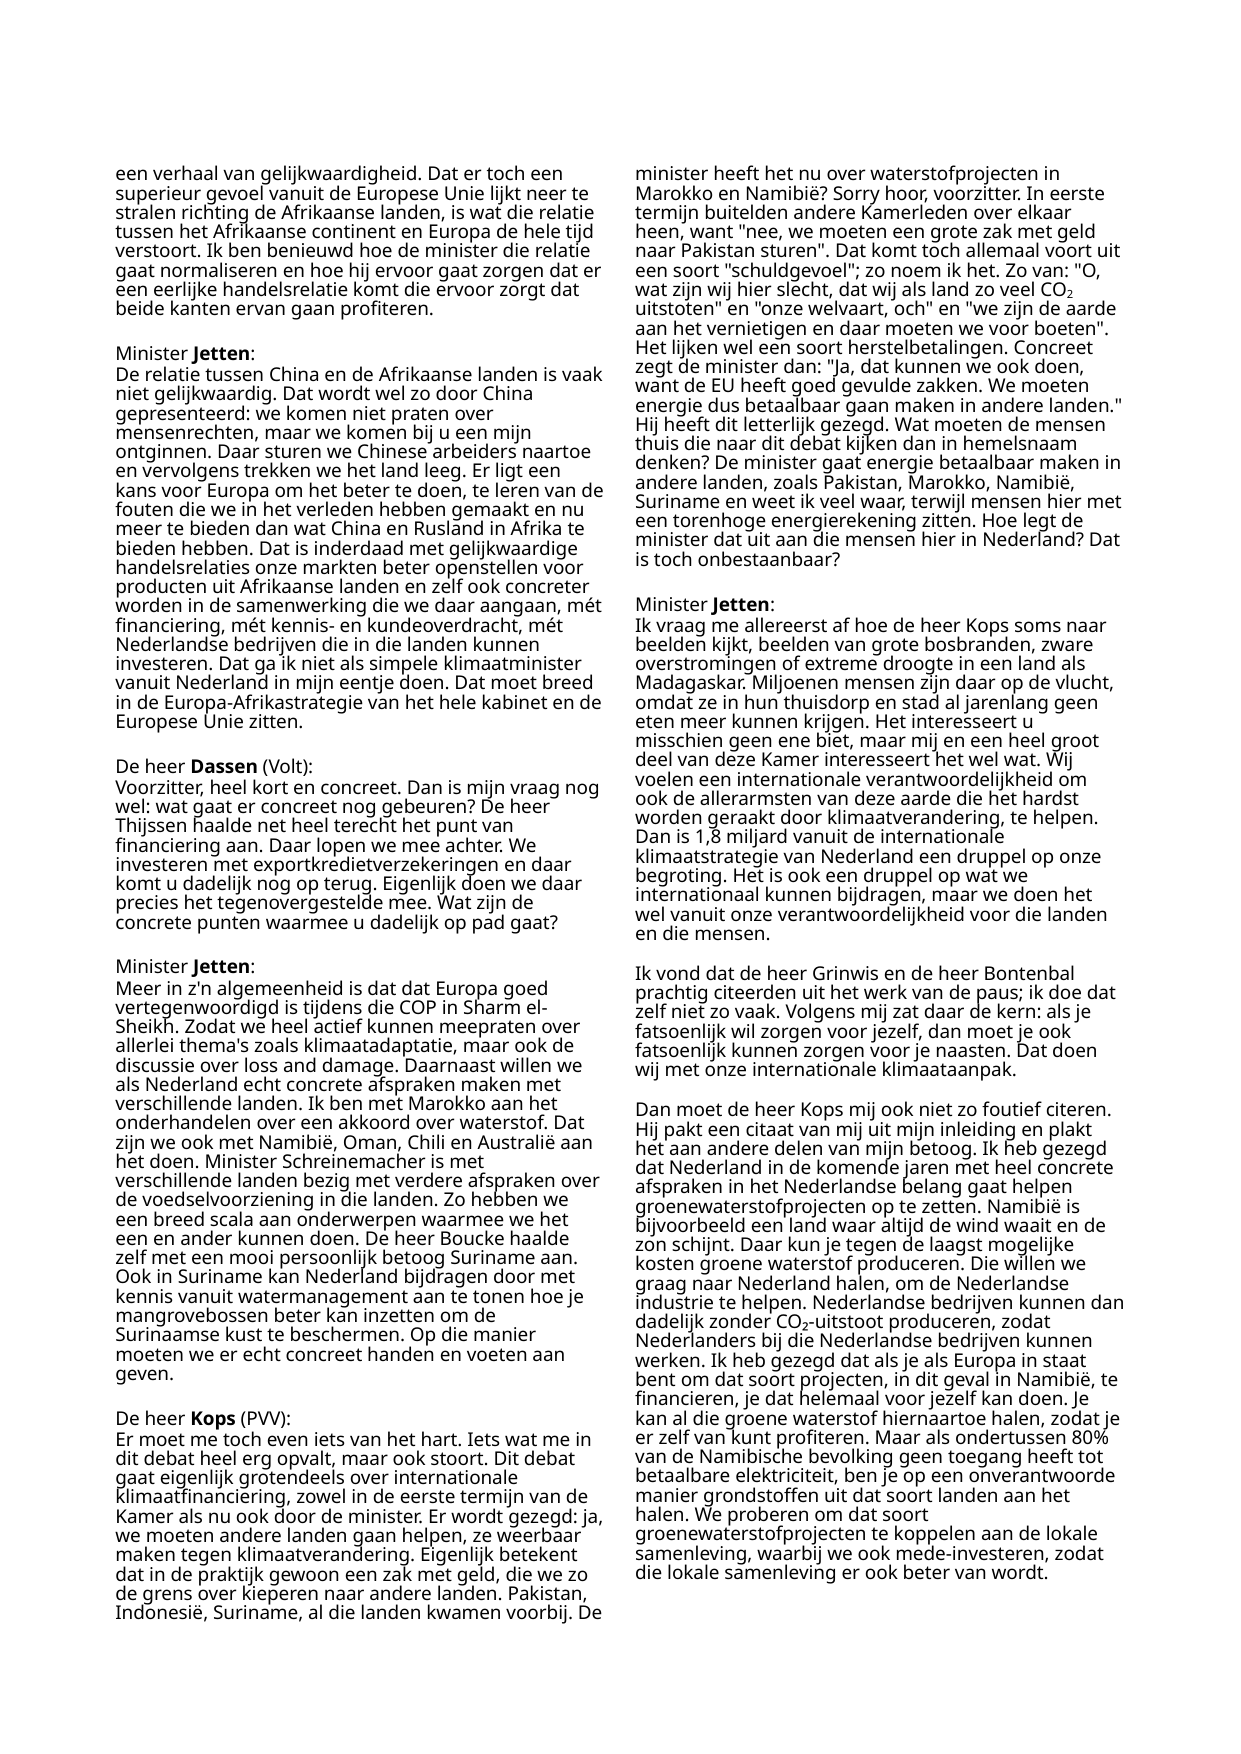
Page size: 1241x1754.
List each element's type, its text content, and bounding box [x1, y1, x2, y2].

text een verhaal van gelijkwaardigheid. Dat er toch een superieur gevoel vanuit de Europese Unie lijkt neer te stralen richting de Afrikaanse landen, is wat die relatie tussen het Afrikaanse continent en Europa de hele tijd verstoort. Ik ben benieuwd hoe de minister die relatie gaat normaliseren en hoe hij ervoor gaat zorgen dat er een eerlijke handelsrelatie komt die ervoor zorgt dat beide kanten ervan gaan profiteren. [115, 165, 605, 319]
text Er moet me toch even iets van het hart. Iets wat me in dit debat heel erg opvalt, maar ook stoort. Dit debat gaat eigenlijk grotendeels over internationale klimaatfinanciering, zowel in de eerste termijn van de Kamer als nu ook door de minister. Er wordt gezegd: ja, we moeten andere landen gaan helpen, ze weerbaar maken tegen klimaatverandering. Eigenlijk betekent dat in de praktijk gewoon een zak met geld, die we zo de grens over kieperen naar andere landen. Pakistan, Indonesië, Suriname, al die landen kwamen voorbij. De [115, 1431, 605, 1623]
text Minister Jetten: [115, 954, 605, 979]
text Ik vond dat de heer Grinwis en de heer Bontenbal prachtig citeerden uit het werk van de paus; ik doe dat zelf niet zo vaak. Volgens mij zat daar de kern: als je fatsoenlijk wil zorgen voor jezelf, dan moet je ook fatsoenlijk kunnen zorgen voor je naasten. Dat doen wij met onze internationale klimaataanpak. [635, 965, 1125, 1081]
text De relatie tussen China en de Afrikaanse landen is vaak niet gelijkwaardig. Dat wordt wel zo door China gepresenteerd: we komen niet praten over mensenrechten, maar we komen bij u een mijn ontginnen. Daar sturen we Chinese arbeiders naartoe en vervolgens trekken we het land leeg. Er ligt een kans voor Europa om het beter te doen, te leren van de fouten die we in het verleden hebben gemaakt en nu meer te bieden dan wat China en Rusland in Afrika te bieden hebben. Dat is inderdaad met gelijkwaardige handelsrelaties onze markten beter openstellen voor producten uit Afrikaanse landen en zelf ook concreter worden in de samenwerking die we daar aangaan, mét financiering, mét kennis- en kundeoverdracht, mét Nederlandse bedrijven die in die landen kunnen investeren. Dat ga ik niet als simpele klimaatminister vanuit Nederland in mijn eentje doen. Dat moet breed in de Europa-Afrikastrategie van het hele kabinet en de Europese Unie zitten. [115, 366, 605, 732]
text minister heeft het nu over waterstofprojecten in Marokko en Namibië? Sorry hoor, voorzitter. In eerste termijn buitelden andere Kamerleden over elkaar heen, want "nee, we moeten een grote zak met geld naar Pakistan sturen". Dat komt toch allemaal voort uit een soort "schuldgevoel"; zo noem ik het. Zo van: "O, wat zijn wij hier slecht, dat wij als land zo veel CO2 uitstoten" en "onze welvaart, och" en "we zijn de aarde aan het vernietigen en daar moeten we voor boeten". Het lijken wel een soort herstelbetalingen. Concreet zegt de minister dan: "Ja, dat kunnen we ook doen, want de EU heeft goed gevulde zakken. We moeten energie dus betaalbaar gaan maken in andere landen." Hij heeft dit letterlijk gezegd. Wat moeten de mensen thuis die naar dit debat kijken dan in hemelsnaam denken? De minister gaat energie betaalbaar maken in andere landen, zoals Pakistan, Marokko, Namibië, Suriname en weet ik veel waar, terwijl mensen hier met een torenhoge energierekening zitten. Hoe legt de minister dat uit aan die mensen hier in Nederland? Dat is toch onbestaanbaar? [635, 165, 1125, 570]
text Minister Jetten: [635, 591, 1125, 617]
text Meer in z'n algemeenheid is dat dat Europa goed vertegenwoordigd is tijdens die COP in Sharm el-Sheikh. Zodat we heel actief kunnen meepraten over allerlei thema's zoals klimaatadaptatie, maar ook de discussie over loss and damage. Daarnaast willen we als Nederland echt concrete afspraken maken met verschillende landen. Ik ben met Marokko aan het onderhandelen over een akkoord over waterstof. Dat zijn we ook met Namibië, Oman, Chili en Australië aan het doen. Minister Schreinemacher is met verschillende landen bezig met verdere afspraken over de voedselvoorziening in die landen. Zo hebben we een breed scala aan onderwerpen waarmee we het een en ander kunnen doen. De heer Boucke haalde zelf met een mooi persoonlijk betoog Suriname aan. Ook in Suriname kan Nederland bijdragen door met kennis vanuit watermanagement aan te tonen hoe je mangrovebossen beter kan inzetten om de Surinaamse kust te beschermen. Op die manier moeten we er echt concreet handen en voeten aan geven. [115, 979, 605, 1384]
text De heer Dassen (Volt): [115, 753, 605, 779]
text Ik vraag me allereerst af hoe de heer Kops soms naar beelden kijkt, beelden van grote bosbranden, zware overstromingen of extreme droogte in een land als Madagaskar. Miljoenen mensen zijn daar op de vlucht, omdat ze in hun thuisdorp en stad al jarenlang geen eten meer kunnen krijgen. Het interesseert u misschien geen ene biet, maar mij en een heel groot deel van deze Kamer interesseert het wel wat. Wij voelen een internationale verantwoordelijkheid om ook de allerarmsten van deze aarde die het hardst worden geraakt door klimaatverandering, te helpen. Dan is 1,8 miljard vanuit de internationale klimaatstrategie van Nederland een druppel op onze begroting. Het is ook een druppel op wat we internationaal kunnen bijdragen, maar we doen het wel vanuit onze verantwoordelijkheid voor die landen en die mensen. [635, 617, 1125, 944]
text Minister Jetten: [115, 340, 605, 366]
text De heer Kops (PVV): [115, 1405, 605, 1431]
text Dan moet de heer Kops mij ook niet zo foutief citeren. Hij pakt een citaat van mij uit mijn inleiding en plakt het aan andere delen van mijn betoog. Ik heb gezegd dat Nederland in de komende jaren met heel concrete afspraken in het Nederlandse belang gaat helpen groenewaterstofprojecten op te zetten. Namibië is bijvoorbeeld een land waar altijd de wind waait en de zon schijnt. Daar kun je tegen de laagst mogelijke kosten groene waterstof produceren. Die willen we graag naar Nederland halen, om de Nederlandse industrie te helpen. Nederlandse bedrijven kunnen dan dadelijk zonder CO₂-uitstoot produceren, zodat Nederlanders bij die Nederlandse bedrijven kunnen werken. Ik heb gezegd dat als je als Europa in staat bent om dat soort projecten, in dit geval in Namibië, te financieren, je dat helemaal voor jezelf kan doen. Je kan al die groene waterstof hiernaartoe halen, zodat je er zelf van kunt profiteren. Maar als ondertussen 80% van de Namibische bevolking geen toegang heeft tot betaalbare elektriciteit, ben je op een onverantwoorde manier grondstoffen uit dat soort landen aan het halen. We proberen om dat soort groenewaterstofprojecten te koppelen aan de lokale samenleving, waarbij we ook mede-investeren, zodat die lokale samenleving er ook beter van wordt. [635, 1101, 1125, 1583]
text Voorzitter, heel kort en concreet. Dan is mijn vraag nog wel: wat gaat er concreet nog gebeuren? De heer Thijssen haalde net heel terecht het punt van financiering aan. Daar lopen we mee achter. We investeren met exportkredietverzekeringen en daar komt u dadelijk nog op terug. Eigenlijk doen we daar precies het tegenovergestelde mee. Wat zijn de concrete punten waarmee u dadelijk op pad gaat? [115, 779, 605, 933]
